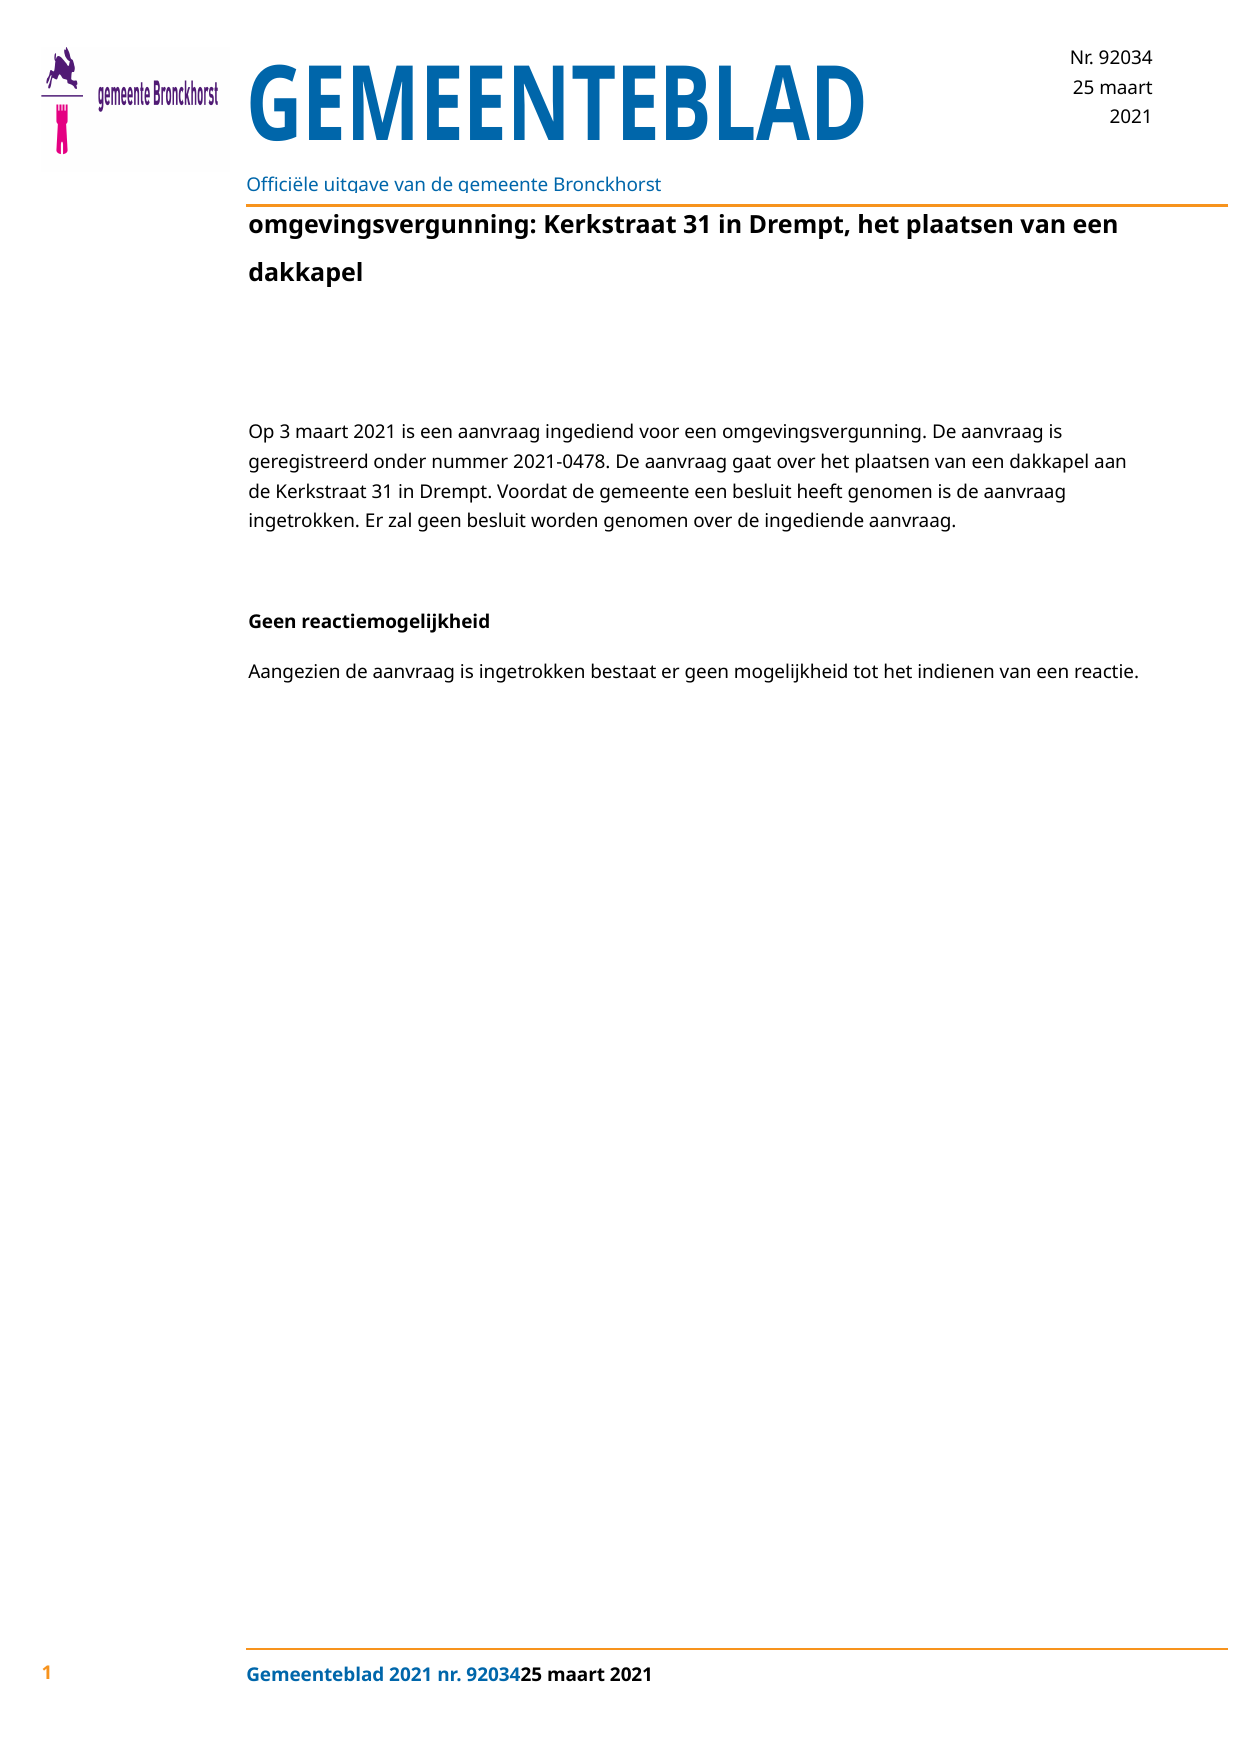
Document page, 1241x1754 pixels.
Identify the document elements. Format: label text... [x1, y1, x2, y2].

text Geen reactiemogelijkheid [248, 608, 1152, 634]
text omgevingsvergunning: Kerkstraat 31 in Drempt, het plaatsen van een dakkapel [248, 207, 1152, 288]
picture [41, 47, 231, 172]
text Op 3 maart 2021 is een aanvraag ingediend voor een omgevingsvergunning. De aanvraag is geregistreerd onder nummer 2021-0478. De aanvraag gaat over het plaatsen van een dakkapel aan de Kerkstraat 31 in Drempt. Voordat de gemeente een besluit heeft genomen is de aanvraag ingetrokken. Er zal geen besluit worden genomen over de ingediende aanvraag. [248, 419, 1152, 533]
text Aangezien de aanvraag is ingetrokken bestaat er geen mogelijkheid tot het indienen van een reactie. [248, 659, 1152, 684]
